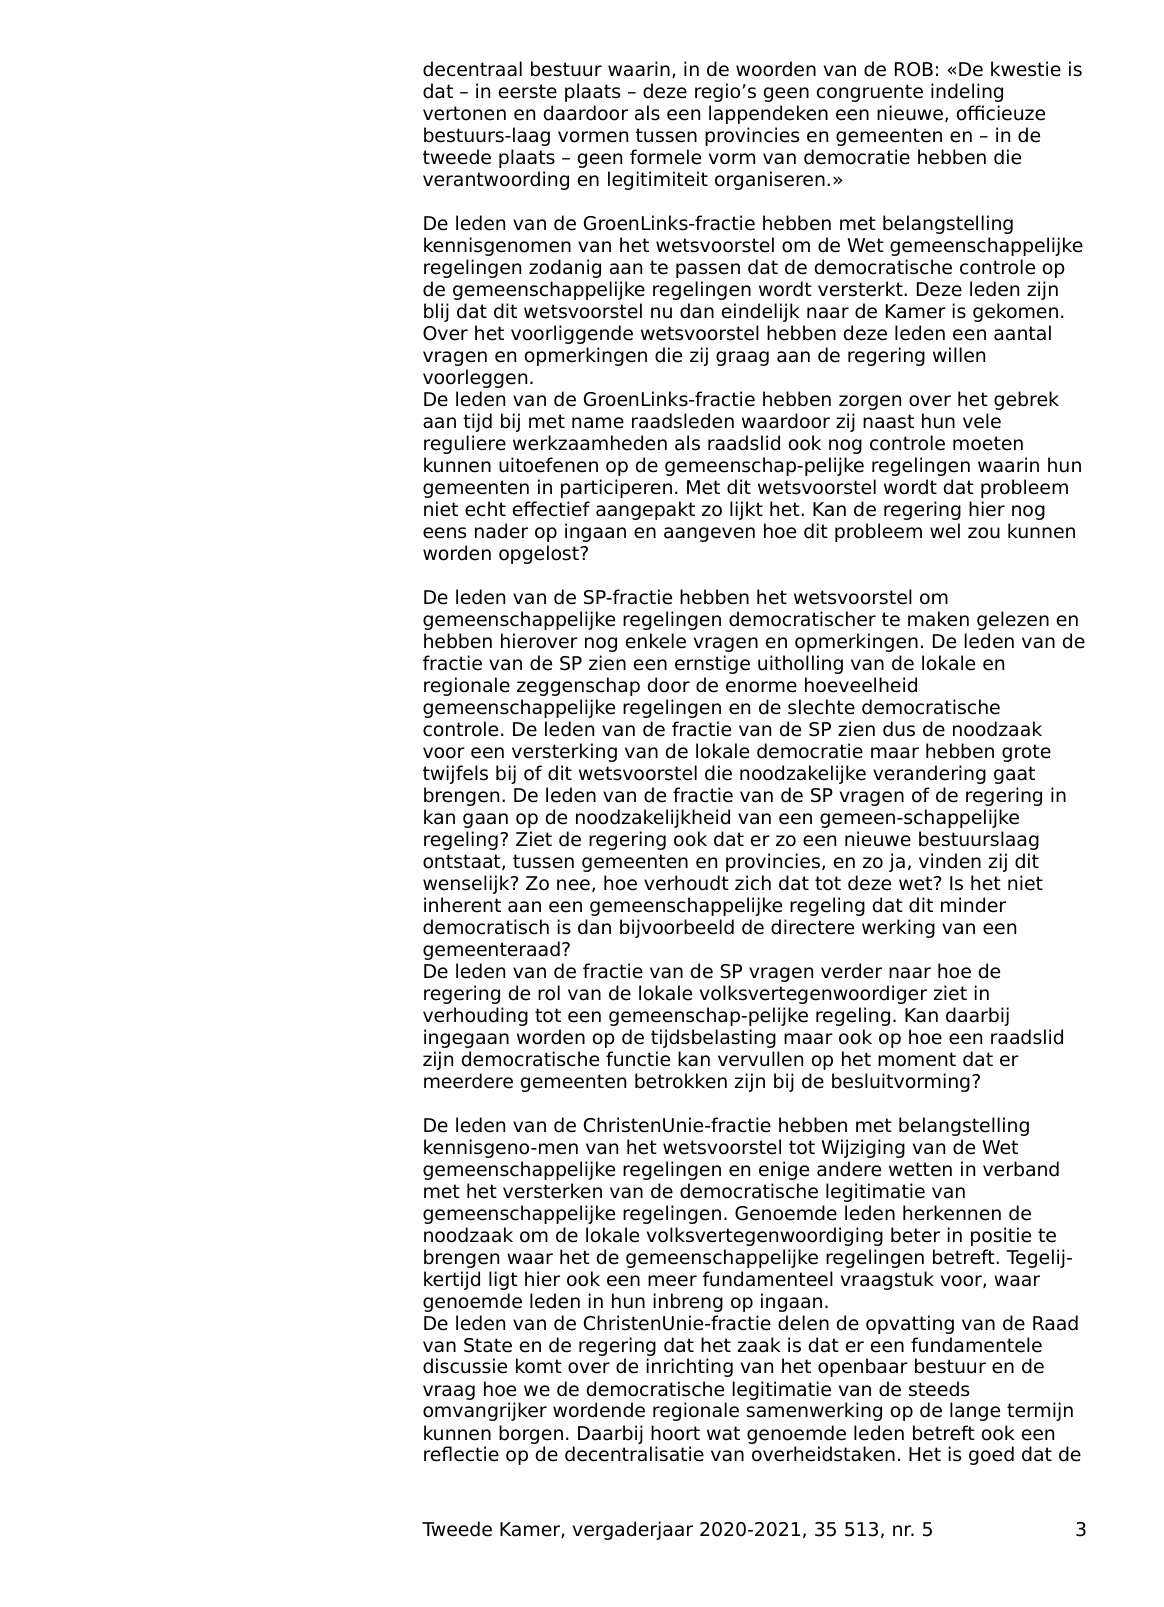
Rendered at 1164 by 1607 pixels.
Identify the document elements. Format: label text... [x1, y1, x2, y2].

text De leden van de GroenLinks-fractie hebben zorgen over het gebrek aan tijd bij met name raadsleden waardoor zij naast hun vele reguliere werkzaamheden als raadslid ook nog controle moeten kunnen uitoefenen op de gemeenschap-pelijke regelingen waarin hun gemeenten in participeren. Met dit wetsvoorstel wordt dat probleem niet echt effectief aangepakt zo lijkt het. Kan de regering hier nog eens nader op ingaan en aangeven hoe dit probleem wel zou kunnen worden opgelost? [422, 389, 1087, 565]
text De leden van de ChristenUnie-fractie hebben met belangstelling kennisgeno-men van het wetsvoorstel tot Wijziging van de Wet gemeenschappelijke regelingen en enige andere wetten in verband met het versterken van de democratische legitimatie van gemeenschappelijke regelingen. Genoemde leden herkennen de noodzaak om de lokale volksvertegenwoordiging beter in positie te brengen waar het de gemeenschappelijke regelingen betreft. Tegelij-kertijd ligt hier ook een meer fundamenteel vraagstuk voor, waar genoemde leden in hun inbreng op ingaan. [422, 1115, 1087, 1312]
text decentraal bestuur waarin, in de woorden van de ROB: «De kwestie is dat – in eerste plaats – deze regio’s geen congruente indeling vertonen en daardoor als een lappendeken een nieuwe, officieuze bestuurs-laag vormen tussen provincies en gemeenten en – in de tweede plaats – geen formele vorm van democratie hebben die verantwoording en legitimiteit organiseren.» [422, 59, 1087, 191]
text De leden van de GroenLinks-fractie hebben met belangstelling kennisgenomen van het wetsvoorstel om de Wet gemeenschappelijke regelingen zodanig aan te passen dat de democratische controle op de gemeenschappelijke regelingen wordt versterkt. Deze leden zijn blij dat dit wetsvoorstel nu dan eindelijk naar de Kamer is gekomen. Over het voorliggende wetsvoorstel hebben deze leden een aantal vragen en opmerkingen die zij graag aan de regering willen voorleggen. [422, 213, 1087, 389]
text De leden van de ChristenUnie-fractie delen de opvatting van de Raad van State en de regering dat het zaak is dat er een fundamentele discussie komt over de inrichting van het openbaar bestuur en de vraag hoe we de democratische legitimatie van de steeds omvangrijker wordende regionale samenwerking op de lange termijn kunnen borgen. Daarbij hoort wat genoemde leden betreft ook een reflectie op de decentralisatie van overheidstaken. Het is goed dat de [422, 1312, 1087, 1466]
text De leden van de fractie van de SP vragen verder naar hoe de regering de rol van de lokale volksvertegenwoordiger ziet in verhouding tot een gemeenschap-pelijke regeling. Kan daarbij ingegaan worden op de tijdsbelasting maar ook op hoe een raadslid zijn democratische functie kan vervullen op het moment dat er meerdere gemeenten betrokken zijn bij de besluitvorming? [422, 961, 1087, 1092]
text De leden van de SP-fractie hebben het wetsvoorstel om gemeenschappelijke regelingen democratischer te maken gelezen en hebben hierover nog enkele vragen en opmerkingen. De leden van de fractie van de SP zien een ernstige uitholling van de lokale en regionale zeggenschap door de enorme hoeveelheid gemeenschappelijke regelingen en de slechte democratische controle. De leden van de fractie van de SP zien dus de noodzaak voor een versterking van de lokale democratie maar hebben grote twijfels bij of dit wetsvoorstel die noodzakelijke verandering gaat brengen. De leden van de fractie van de SP vragen of de regering in kan gaan op de noodzakelijkheid van een gemeen-schappelijke regeling? Ziet de regering ook dat er zo een nieuwe bestuurslaag ontstaat, tussen gemeenten en provincies, en zo ja, vinden zij dit wenselijk? Zo nee, hoe verhoudt zich dat tot deze wet? Is het niet inherent aan een gemeenschappelijke regeling dat dit minder democratisch is dan bijvoorbeeld de directere werking van een gemeenteraad? [422, 587, 1087, 961]
